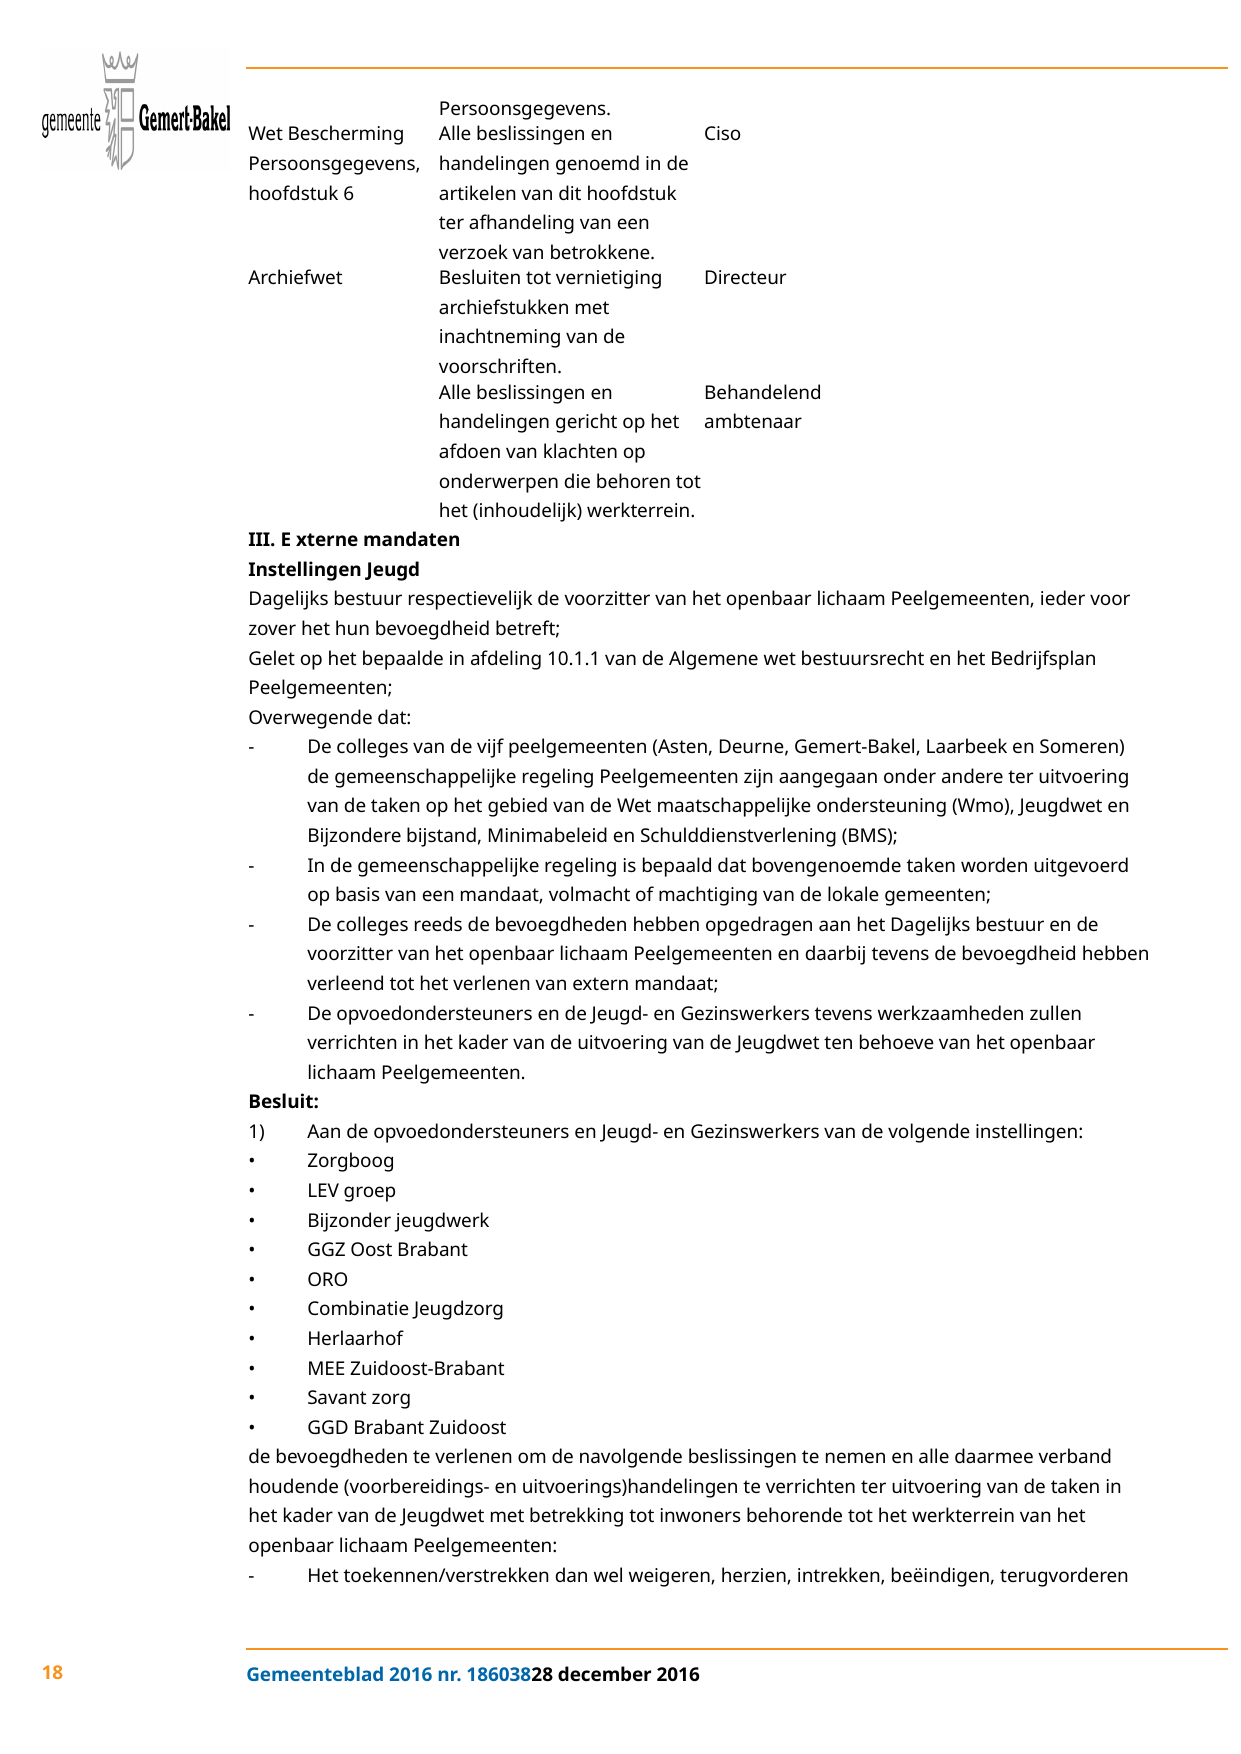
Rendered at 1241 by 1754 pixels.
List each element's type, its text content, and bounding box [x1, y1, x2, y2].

table_cell Archiefwet [248, 265, 439, 379]
table_cell Besluiten tot vernietiging archiefstukken met inachtneming van de voorschriften. [439, 265, 704, 379]
list Bijzonder jeugdwerk [248, 1207, 1152, 1232]
list In de gemeenschappelijke regeling is bepaald dat bovengenoemde taken worden uitgevoerd op basis van een mandaat, volmacht of machtiging van de lokale gemeenten; [248, 852, 1152, 907]
table_cell [895, 95, 1152, 121]
list De colleges reeds de bevoegdheden hebben opgedragen aan het Dagelijks bestuur en de voorzitter van het openbaar lichaam Peelgemeenten en daarbij tevens de bevoegdheid hebben verleend tot het verlenen van extern mandaat; [248, 911, 1152, 996]
table_cell [895, 121, 1152, 264]
list De colleges van de vijf peelgemeenten (Asten, Deurne, Gemert-Bakel, Laarbeek en Someren) de gemeenschappelijke regeling Peelgemeenten zijn aangegaan onder andere ter uitvoering van de taken op het gebied van de Wet maatschappelijke ondersteuning (Wmo), Jeugdwet en Bijzondere bijstand, Minimabeleid en Schulddienstverlening (BMS); [248, 733, 1152, 848]
table_cell [895, 379, 1152, 523]
text de bevoegdheden te verlenen om de navolgende beslissingen te nemen en alle daarmee verband houdende (voorbereidings- en uitvoerings)handelingen te verrichten ter uitvoering van de taken in het kader van de Jeugdwet met betrekking tot inwoners behorende tot het werkterrein van het openbaar lichaam Peelgemeenten: [248, 1443, 1152, 1558]
list Zorgboog [248, 1148, 1152, 1173]
list GGD Brabant Zuidoost [248, 1414, 1152, 1439]
list GGZ Oost Brabant [248, 1236, 1152, 1262]
list Aan de opvoedondersteuners en Jeugd- en Gezinswerkers van de volgende instellingen: [248, 1118, 1152, 1144]
table_cell [895, 265, 1152, 379]
table_cell [248, 379, 439, 523]
list Herlaarhof [248, 1325, 1152, 1351]
text Gelet op het bepaalde in afdeling 10.1.1 van de Algemene wet bestuursrecht en het Bedrijfsplan Peelgemeenten; [248, 645, 1152, 700]
list Savant zorg [248, 1384, 1152, 1410]
table_cell Alle beslissingen en handelingen genoemd in de artikelen van dit hoofdstuk ter afhandeling van een verzoek van betrokkene. [439, 121, 704, 264]
list Het toekennen/verstrekken dan wel weigeren, herzien, intrekken, beëindigen, terugvorderen [248, 1562, 1152, 1587]
list ORO [248, 1266, 1152, 1292]
picture [41, 47, 231, 172]
list MEE Zuidoost-Brabant [248, 1355, 1152, 1380]
text Besluit: [248, 1088, 1152, 1114]
table_cell Alle beslissingen en handelingen gericht op het afdoen van klachten op onderwerpen die behoren tot het (inhoudelijk) werkterrein. [439, 379, 704, 523]
table_cell Ciso [704, 121, 894, 264]
text Instellingen Jeugd [248, 556, 1152, 582]
table_cell [704, 95, 894, 121]
table_cell Behandelend ambtenaar [704, 379, 894, 523]
text III. E xterne mandaten [248, 526, 1152, 552]
table_cell Directeur [704, 265, 894, 379]
table_cell [248, 95, 439, 121]
list De opvoedondersteuners en de Jeugd- en Gezinswerkers tevens werkzaamheden zullen verrichten in het kader van de uitvoering van de Jeugdwet ten behoeve van het openbaar lichaam Peelgemeenten. [248, 1000, 1152, 1084]
text Overwegende dat: [248, 704, 1152, 729]
table_cell Wet Bescherming Persoonsgegevens, hoofdstuk 6 [248, 121, 439, 264]
table_cell Persoonsgegevens. [439, 95, 704, 121]
text Dagelijks bestuur respectievelijk de voorzitter van het openbaar lichaam Peelgemeenten, ieder voor zover het hun bevoegdheid betreft; [248, 586, 1152, 641]
list LEV groep [248, 1177, 1152, 1203]
list Combinatie Jeugdzorg [248, 1296, 1152, 1321]
